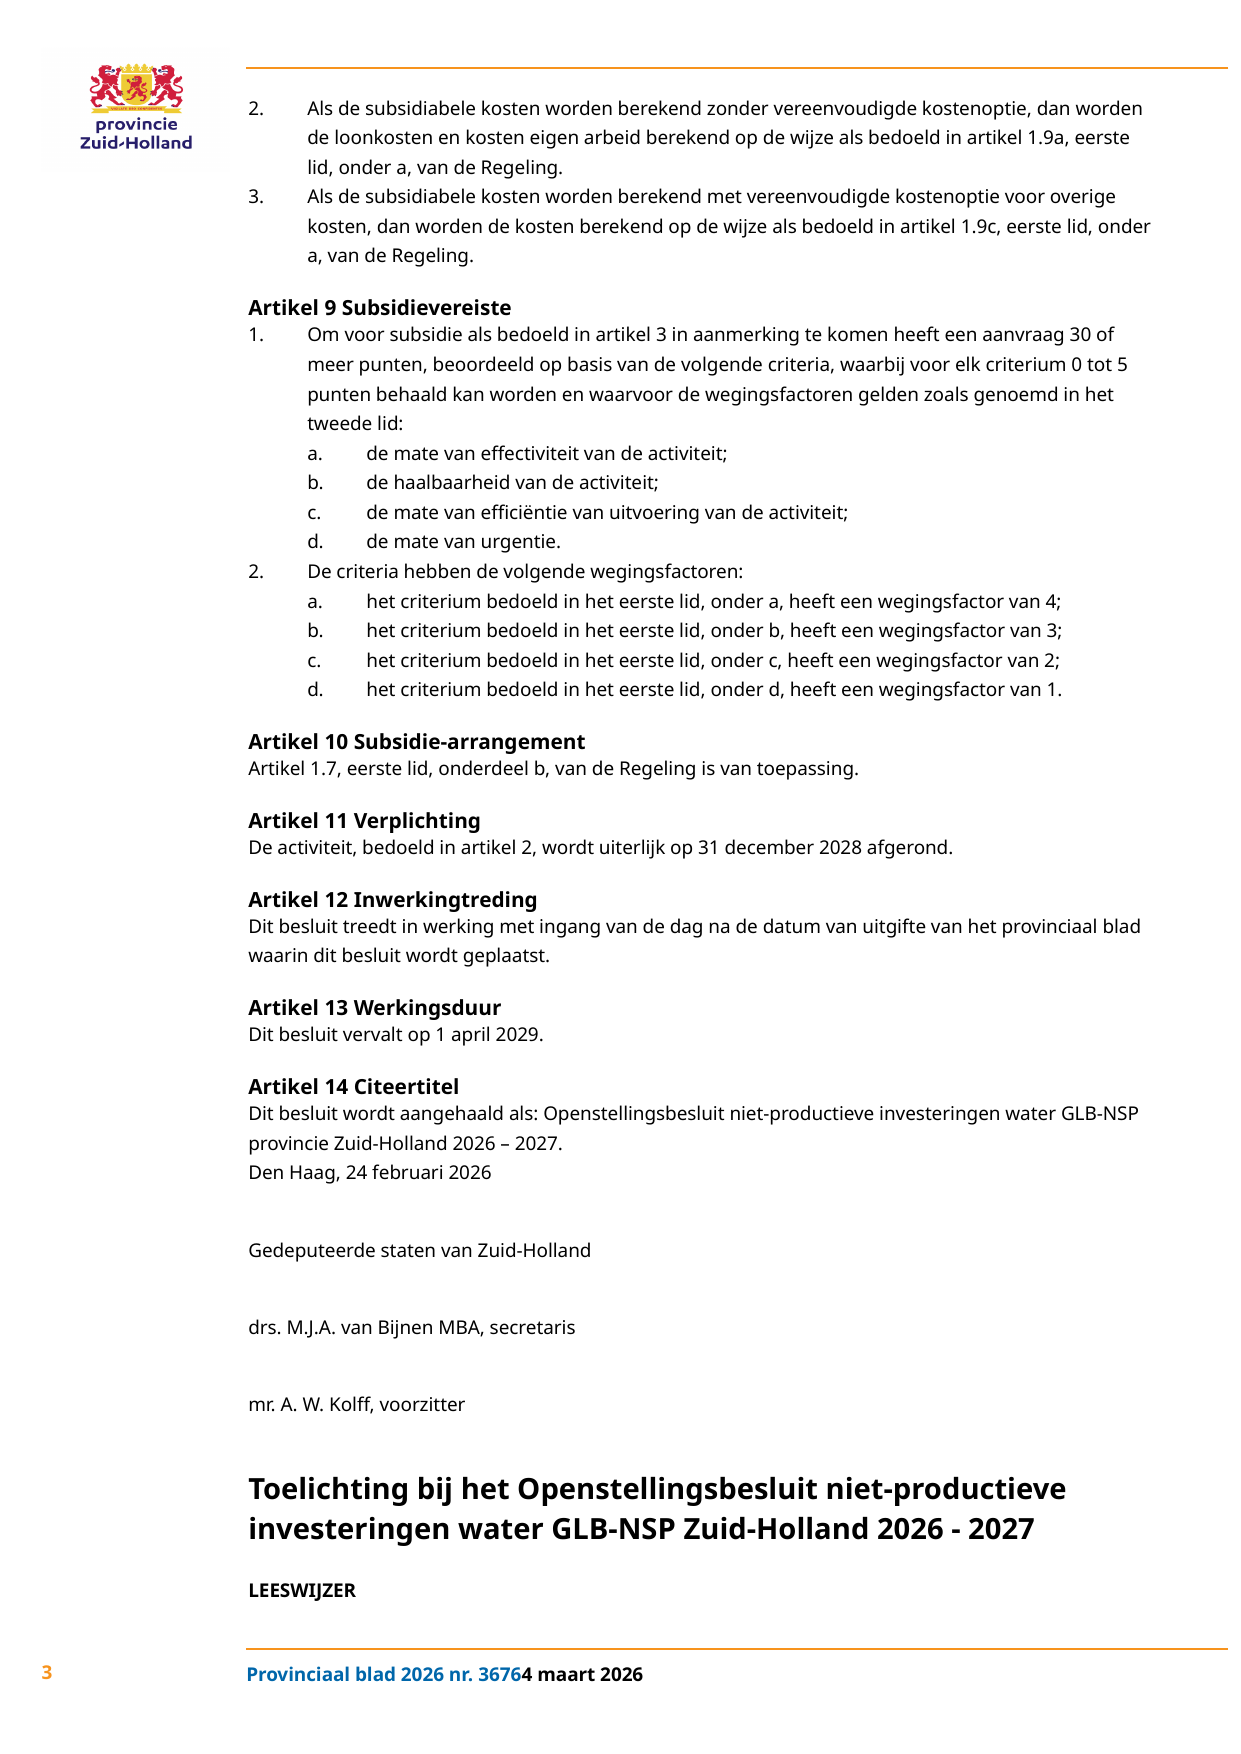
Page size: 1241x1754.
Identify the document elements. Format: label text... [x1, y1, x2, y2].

list het criterium bedoeld in het eerste lid, onder c, heeft een wegingsfactor van 2; [307, 647, 1152, 673]
list het criterium bedoeld in het eerste lid, onder a, heeft een wegingsfactor van 4; [307, 588, 1152, 613]
list De criteria hebben de volgende wegingsfactoren: [248, 558, 1152, 584]
text Dit besluit vervalt op 1 april 2029. [248, 1022, 1152, 1047]
text Dit besluit wordt aangehaald als: Openstellingsbesluit niet-productieve investeringen water GLB-NSP provincie Zuid-Holland 2026 – 2027. [248, 1100, 1152, 1156]
text Gedeputeerde staten van Zuid-Holland [248, 1237, 1152, 1262]
list het criterium bedoeld in het eerste lid, onder b, heeft een wegingsfactor van 3; [307, 617, 1152, 643]
text De activiteit, bedoeld in artikel 2, wordt uiterlijk op 31 december 2028 afgerond. [248, 834, 1152, 860]
text Artikel 10 Subsidie-arrangement [248, 727, 1152, 755]
table_header LEESWIJZER [248, 1577, 1152, 1603]
text Artikel 13 Werkingsduur [248, 993, 1152, 1022]
picture [41, 47, 231, 172]
text Den Haag, 24 februari 2026 [248, 1159, 1152, 1185]
text Artikel 9 Subsidievereiste [248, 293, 1152, 322]
text Dit besluit treedt in werking met ingang van de dag na de datum van uitgifte van het provinciaal blad waarin dit besluit wordt geplaatst. [248, 913, 1152, 968]
text Artikel 11 Verplichting [248, 806, 1152, 834]
list het criterium bedoeld in het eerste lid, onder d, heeft een wegingsfactor van 1. [307, 677, 1152, 702]
list Als de subsidiabele kosten worden berekend met vereenvoudigde kostenoptie voor overige kosten, dan worden de kosten berekend op de wijze als bedoeld in artikel 1.9c, eerste lid, onder a, van de Regeling. [248, 183, 1152, 268]
list de haalbaarheid van de activiteit; [307, 469, 1152, 495]
text drs. M.J.A. van Bijnen MBA, secretaris [248, 1314, 1152, 1340]
list Om voor subsidie als bedoeld in artikel 3 in aanmerking te komen heeft een aanvraag 30 of meer punten, beoordeeld op basis van de volgende criteria, waarbij voor elk criterium 0 tot 5 punten behaald kan worden en waarvoor de wegingsfactoren gelden zoals genoemd in het tweede lid: [248, 322, 1152, 436]
text Artikel 12 Inwerkingtreding [248, 885, 1152, 913]
text Toelichting bij het Openstellingsbesluit niet-productieve investeringen water GLB-NSP Zuid-Holland 2026 - 2027 [248, 1468, 1152, 1548]
text mr. A. W. Kolff, voorzitter [248, 1391, 1152, 1417]
list de mate van effectiviteit van de activiteit; [307, 440, 1152, 466]
list Als de subsidiabele kosten worden berekend zonder vereenvoudigde kostenoptie, dan worden de loonkosten en kosten eigen arbeid berekend op de wijze als bedoeld in artikel 1.9a, eerste lid, onder a, van de Regeling. [248, 95, 1152, 180]
text Artikel 14 Citeertitel [248, 1072, 1152, 1100]
text Artikel 1.7, eerste lid, onderdeel b, van de Regeling is van toepassing. [248, 755, 1152, 781]
list de mate van urgentie. [307, 529, 1152, 554]
list de mate van efficiëntie van uitvoering van de activiteit; [307, 499, 1152, 525]
